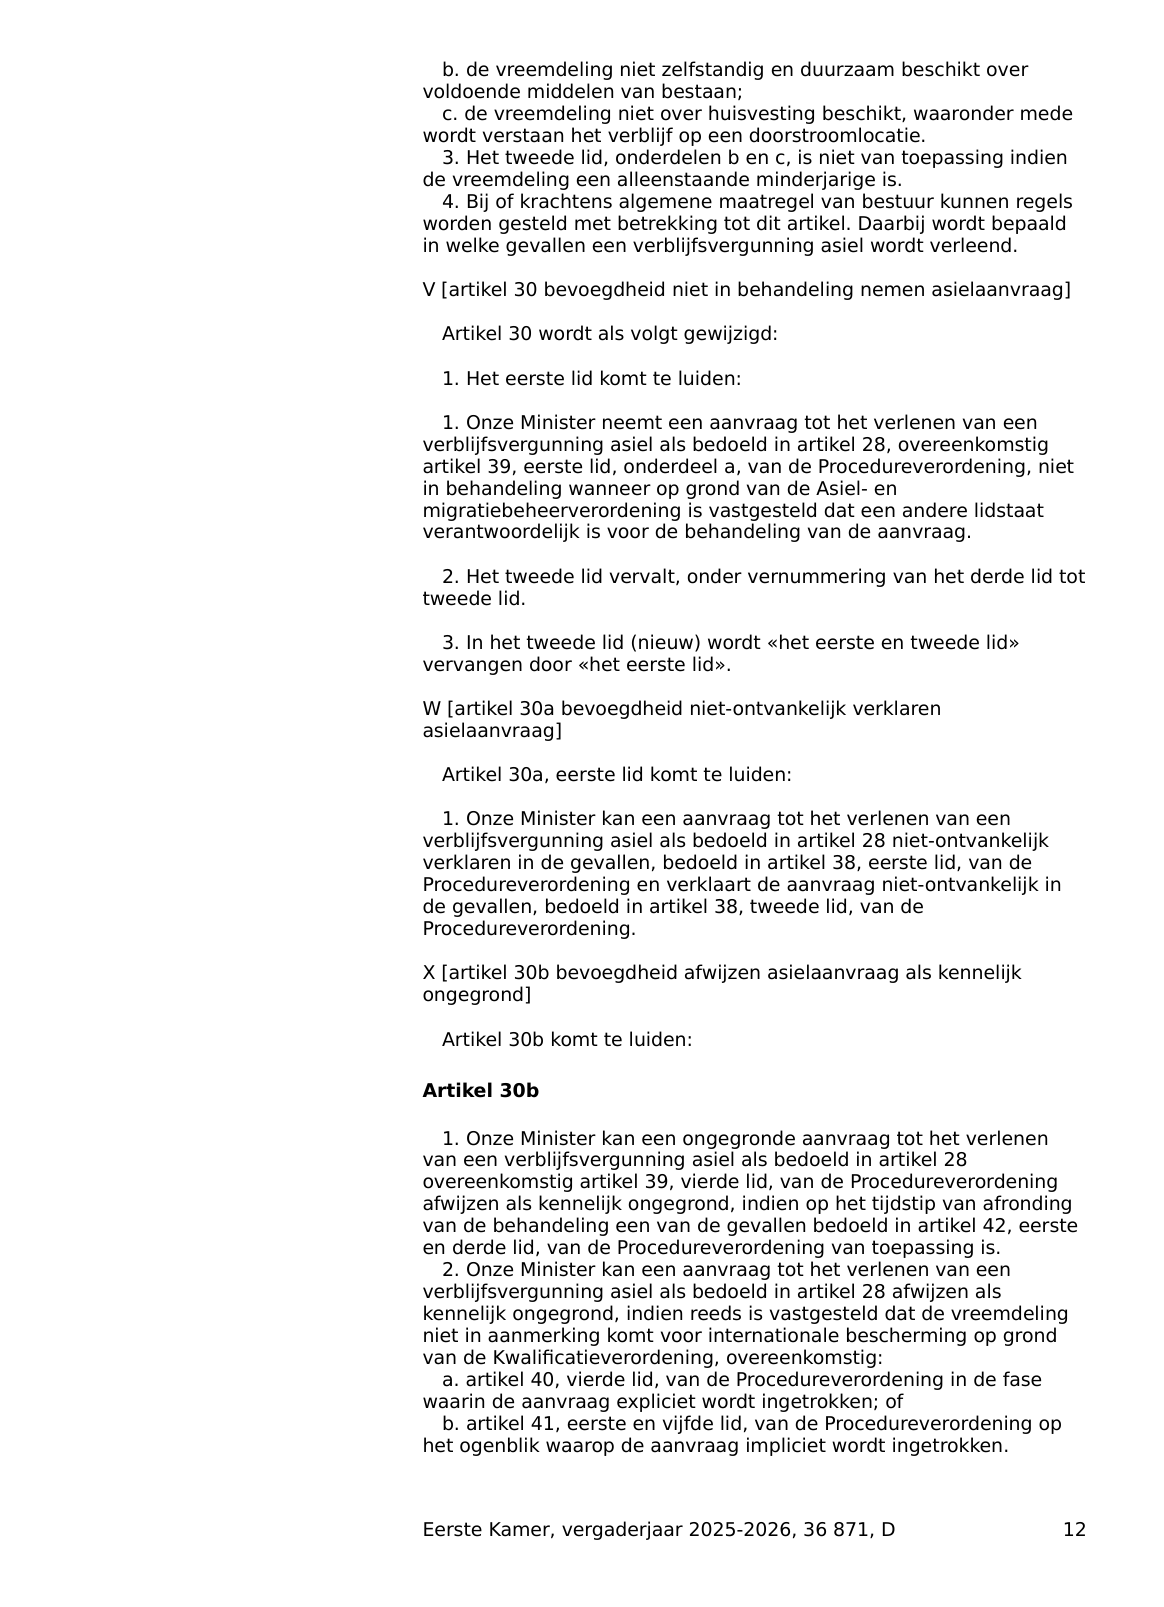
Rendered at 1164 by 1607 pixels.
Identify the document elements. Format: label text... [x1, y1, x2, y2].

text 4. Bij of krachtens algemene maatregel van bestuur kunnen regels worden gesteld met betrekking tot dit artikel. Daarbij wordt bepaald in welke gevallen een verblijfsvergunning asiel wordt verleend. [422, 191, 1087, 257]
text a. artikel 40, vierde lid, van de Procedureverordening in de fase waarin de aanvraag expliciet wordt ingetrokken; of [422, 1369, 1087, 1413]
text b. artikel 41, eerste en vijfde lid, van de Procedureverordening op het ogenblik waarop de aanvraag impliciet wordt ingetrokken. [422, 1413, 1087, 1457]
text Artikel 30 wordt als volgt gewijzigd: [422, 323, 1087, 345]
text b. de vreemdeling niet zelfstandig en duurzaam beschikt over voldoende middelen van bestaan; [422, 59, 1087, 103]
text Artikel 30a, eerste lid komt te luiden: [422, 764, 1087, 786]
subtitle Artikel 30b [422, 1080, 1087, 1102]
text 1. Onze Minister neemt een aanvraag tot het verlenen van een verblijfsvergunning asiel als bedoeld in artikel 28, overeenkomstig artikel 39, eerste lid, onderdeel a, van de Procedureverordening, niet in behandeling wanneer op grond van de Asiel- en migratiebeheerverordening is vastgesteld dat een andere lidstaat verantwoordelijk is voor de behandeling van de aanvraag. [422, 412, 1087, 543]
text 1. Onze Minister kan een aanvraag tot het verlenen van een verblijfsvergunning asiel als bedoeld in artikel 28 niet-ontvankelijk verklaren in de gevallen, bedoeld in artikel 38, eerste lid, van de Procedureverordening en verklaart de aanvraag niet-ontvankelijk in de gevallen, bedoeld in artikel 38, tweede lid, van de Procedureverordening. [422, 808, 1087, 940]
text 2. Het tweede lid vervalt, onder vernummering van het derde lid tot tweede lid. [422, 566, 1087, 609]
text X [artikel 30b bevoegdheid afwijzen asielaanvraag als kennelijk ongegrond] [422, 962, 1087, 1006]
text 3. Het tweede lid, onderdelen b en c, is niet van toepassing indien de vreemdeling een alleenstaande minderjarige is. [422, 147, 1087, 191]
text W [artikel 30a bevoegdheid niet-ontvankelijk verklaren asielaanvraag] [422, 698, 1087, 742]
text c. de vreemdeling niet over huisvesting beschikt, waaronder mede wordt verstaan het verblijf op een doorstroomlocatie. [422, 103, 1087, 147]
text 2. Onze Minister kan een aanvraag tot het verlenen van een verblijfsvergunning asiel als bedoeld in artikel 28 afwijzen als kennelijk ongegrond, indien reeds is vastgesteld dat de vreemdeling niet in aanmerking komt voor internationale bescherming op grond van de Kwalificatieverordening, overeenkomstig: [422, 1259, 1087, 1369]
text 1. Het eerste lid komt te luiden: [422, 367, 1087, 389]
text 3. In het tweede lid (nieuw) wordt «het eerste en tweede lid» vervangen door «het eerste lid». [422, 632, 1087, 676]
text V [artikel 30 bevoegdheid niet in behandeling nemen asielaanvraag] [422, 279, 1087, 301]
text 1. Onze Minister kan een ongegronde aanvraag tot het verlenen van een verblijfsvergunning asiel als bedoeld in artikel 28 overeenkomstig artikel 39, vierde lid, van de Procedureverordening afwijzen als kennelijk ongegrond, indien op het tijdstip van afronding van de behandeling een van de gevallen bedoeld in artikel 42, eerste en derde lid, van de Procedureverordening van toepassing is. [422, 1127, 1087, 1259]
text Artikel 30b komt te luiden: [422, 1028, 1087, 1050]
